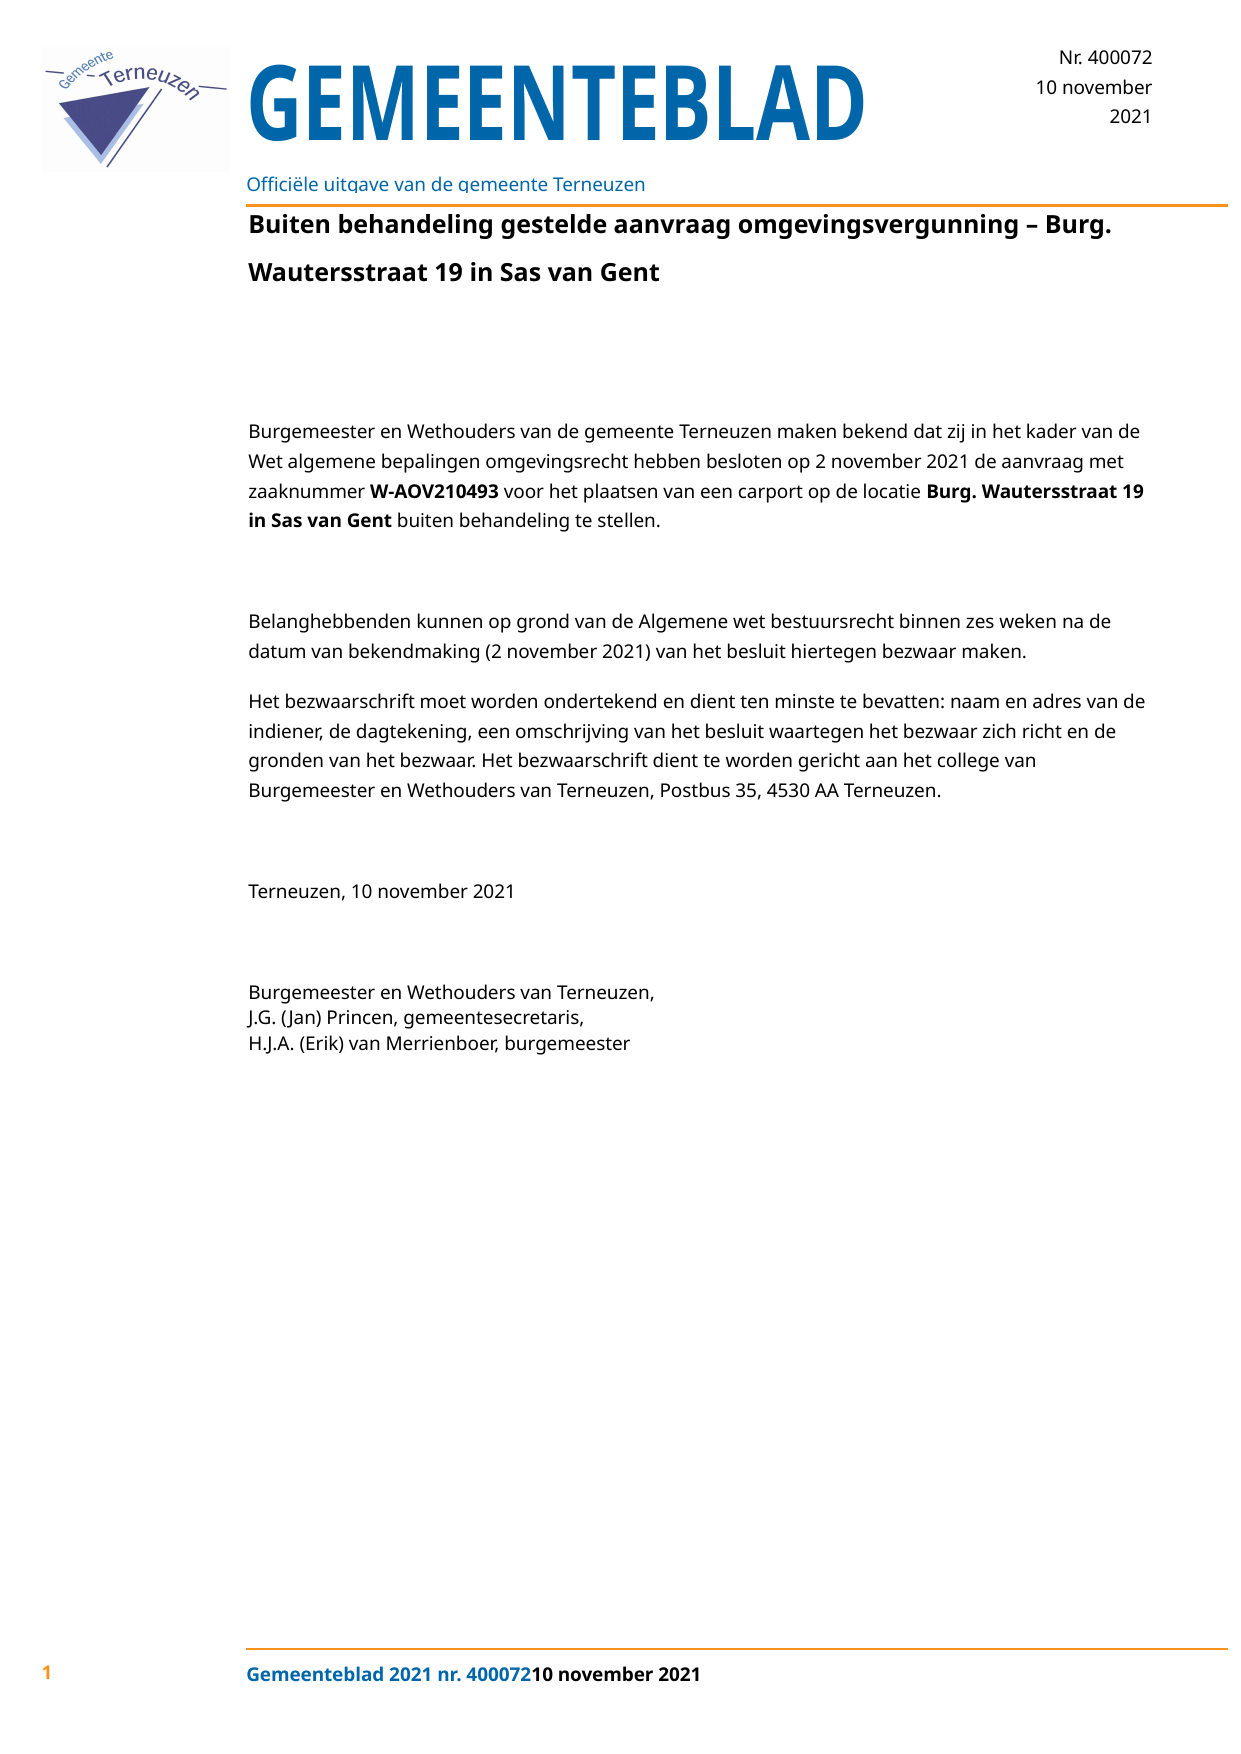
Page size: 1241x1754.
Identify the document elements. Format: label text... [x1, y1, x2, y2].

text Belanghebbenden kunnen op grond van de Algemene wet bestuursrecht binnen zes weken na de datum van bekendmaking (2 november 2021) van het besluit hiertegen bezwaar maken. [248, 608, 1152, 664]
table_cell H.J.A. (Erik) van Merrienboer, burgemeester [248, 1030, 1152, 1056]
table_header Burgemeester en Wethouders van Terneuzen, [248, 979, 1152, 1004]
text Het bezwaarschrift moet worden ondertekend en dient ten minste te bevatten: naam en adres van de indiener, de dagtekening, een omschrijving van het besluit waartegen het bezwaar zich richt en de gronden van het bezwaar. Het bezwaarschrift dient te worden gericht aan het college van Burgemeester en Wethouders van Terneuzen, Postbus 35, 4530 AA Terneuzen. [248, 688, 1152, 803]
table_cell [837, 1005, 1152, 1030]
text Terneuzen, 10 november 2021 [248, 878, 1152, 904]
table_cell J.G. (Jan) Princen, gemeentesecretaris, [248, 1005, 837, 1030]
text Burgemeester en Wethouders van de gemeente Terneuzen maken bekend dat zij in het kader van de Wet algemene bepalingen omgevingsrecht hebben besloten op 2 november 2021 de aanvraag met zaaknummer W-AOV210493 voor het plaatsen van een carport op de locatie Burg. Wautersstraat 19 in Sas van Gent buiten behandeling te stellen. [248, 419, 1152, 533]
text Buiten behandeling gestelde aanvraag omgevingsvergunning – Burg. Wautersstraat 19 in Sas van Gent [248, 207, 1152, 288]
picture [41, 47, 231, 172]
